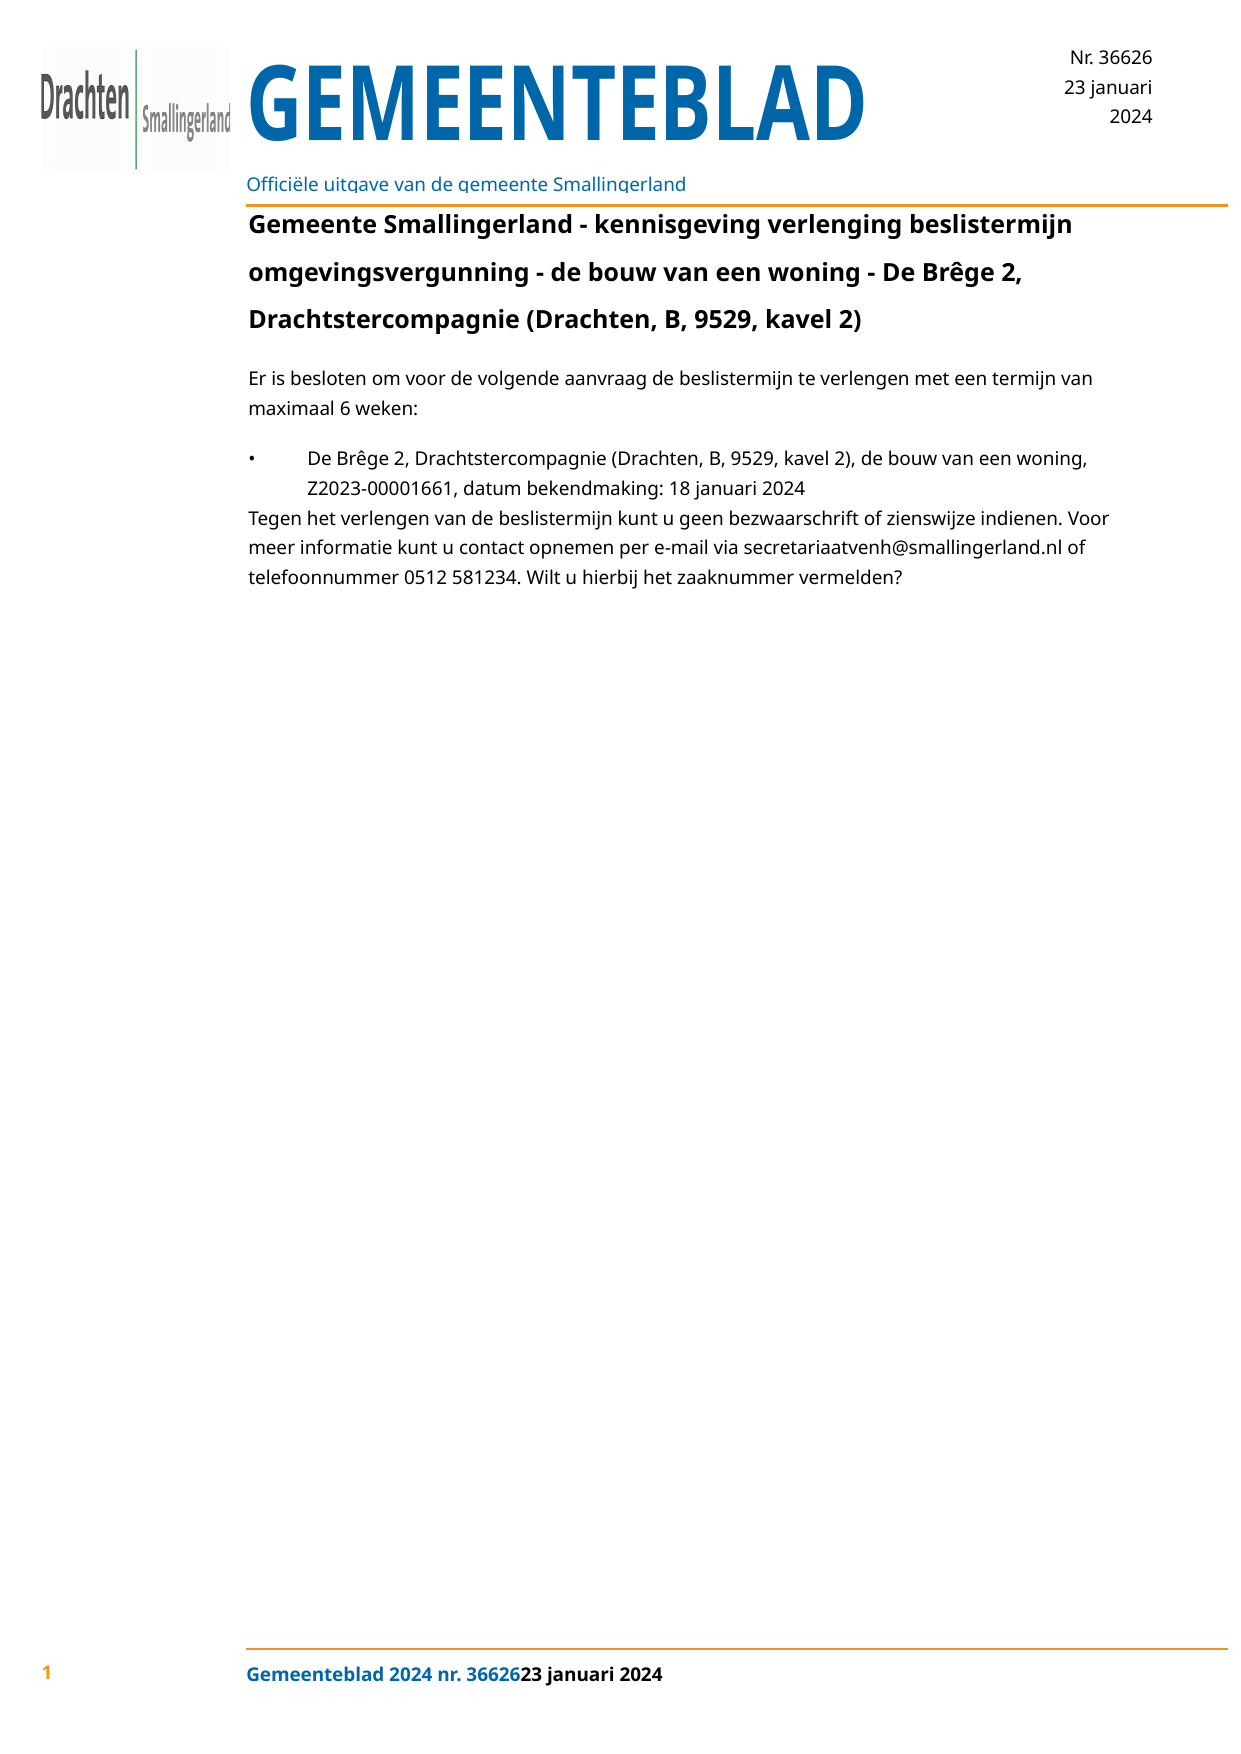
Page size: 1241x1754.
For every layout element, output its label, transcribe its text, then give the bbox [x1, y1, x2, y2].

picture [41, 47, 231, 172]
list De Brêge 2, Drachtstercompagnie (Drachten, B, 9529, kavel 2), de bouw van een woning, Z2023-00001661, datum bekendmaking: 18 januari 2024 [248, 446, 1152, 501]
text Tegen het verlengen van de beslistermijn kunt u geen bezwaarschrift of zienswijze indienen. Voor meer informatie kunt u contact opnemen per e-mail via secretariaatvenh@smallingerland.nl of telefoonnummer 0512 581234. Wilt u hierbij het zaaknummer vermelden? [248, 505, 1152, 589]
text Er is besloten om voor de volgende aanvraag de beslistermijn te verlengen met een termijn van maximaal 6 weken: [248, 366, 1152, 421]
text Gemeente Smallingerland - kennisgeving verlenging beslistermijn omgevingsvergunning - de bouw van een woning - De Brêge 2, Drachtstercompagnie (Drachten, B, 9529, kavel 2) [248, 207, 1152, 336]
